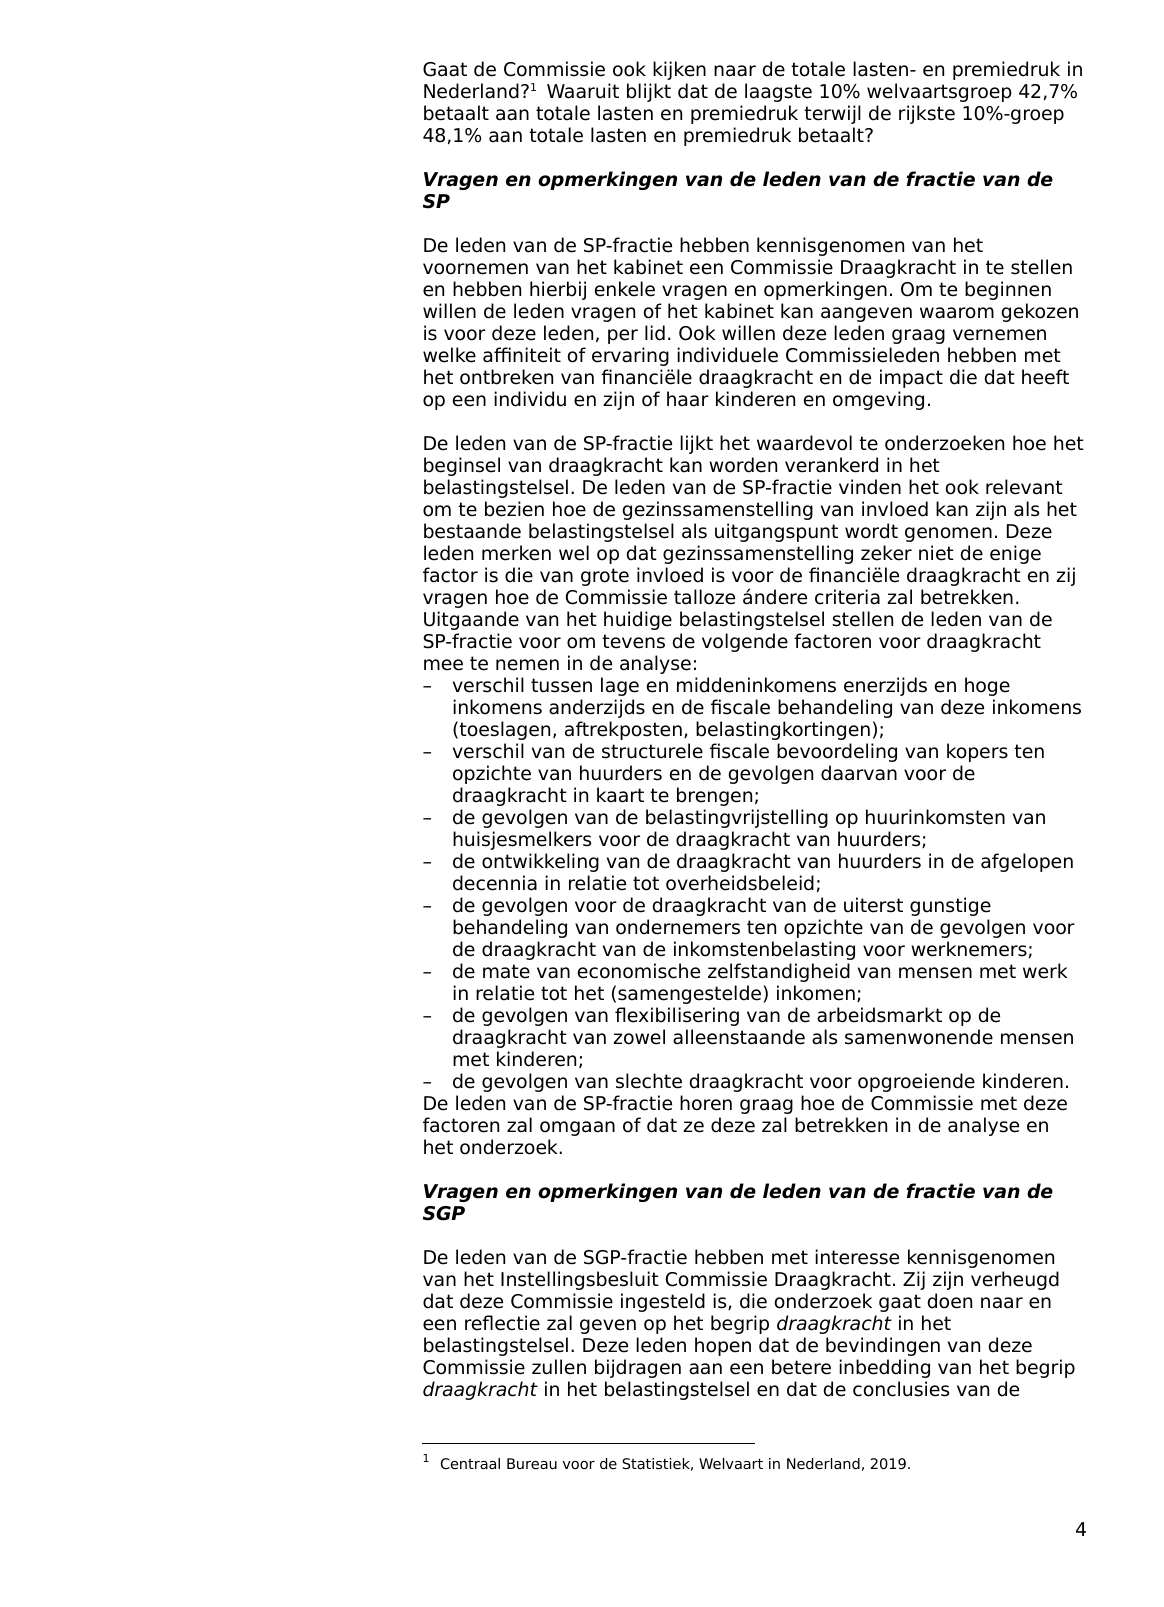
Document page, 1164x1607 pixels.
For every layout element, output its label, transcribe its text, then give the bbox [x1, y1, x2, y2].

text – de gevolgen voor de draagkracht van de uiterst gunstige behandeling van ondernemers ten opzichte van de gevolgen voor de draagkracht van de inkomstenbelasting voor werknemers; [422, 895, 1087, 961]
text – de gevolgen van flexibilisering van de arbeidsmarkt op de draagkracht van zowel alleenstaande als samenwonende mensen met kinderen; [422, 1005, 1087, 1071]
text – de gevolgen van slechte draagkracht voor opgroeiende kinderen. [422, 1071, 1087, 1093]
text Centraal Bureau voor de Statistiek, Welvaart in Nederland, 2019. [422, 1452, 1087, 1474]
text – verschil van de structurele fiscale bevoordeling van kopers ten opzichte van huurders en de gevolgen daarvan voor de draagkracht in kaart te brengen; [422, 741, 1087, 807]
subtitle Vragen en opmerkingen van de leden van de fractie van de SGP [422, 1181, 1087, 1225]
text – de mate van economische zelfstandigheid van mensen met werk in relatie tot het (samengestelde) inkomen; [422, 961, 1087, 1005]
text De leden van de SP-fractie hebben kennisgenomen van het voornemen van het kabinet een Commissie Draagkracht in te stellen en hebben hierbij enkele vragen en opmerkingen. Om te beginnen willen de leden vragen of het kabinet kan aangeven waarom gekozen is voor deze leden, per lid. Ook willen deze leden graag vernemen welke affiniteit of ervaring individuele Commissieleden hebben met het ontbreken van financiële draagkracht en de impact die dat heeft op een individu en zijn of haar kinderen en omgeving. [422, 235, 1087, 411]
text De leden van de SP-fractie horen graag hoe de Commissie met deze factoren zal omgaan of dat ze deze zal betrekken in de analyse en het onderzoek. [422, 1093, 1087, 1159]
text – de ontwikkeling van de draagkracht van huurders in de afgelopen decennia in relatie tot overheidsbeleid; [422, 851, 1087, 895]
text – verschil tussen lage en middeninkomens enerzijds en hoge inkomens anderzijds en de fiscale behandeling van deze inkomens (toeslagen, aftrekposten, belastingkortingen); [422, 675, 1087, 741]
subtitle Vragen en opmerkingen van de leden van de fractie van de SP [422, 169, 1087, 213]
text – de gevolgen van de belastingvrijstelling op huurinkomsten van huisjesmelkers voor de draagkracht van huurders; [422, 807, 1087, 851]
text De leden van de SGP-fractie hebben met interesse kennisgenomen van het Instellingsbesluit Commissie Draagkracht. Zij zijn verheugd dat deze Commissie ingesteld is, die onderzoek gaat doen naar en een reflectie zal geven op het begrip draagkracht in het belastingstelsel. Deze leden hopen dat de bevindingen van deze Commissie zullen bijdragen aan een betere inbedding van het begrip draagkracht in het belastingstelsel en dat de conclusies van de [422, 1247, 1087, 1401]
text De leden van de SP-fractie lijkt het waardevol te onderzoeken hoe het beginsel van draagkracht kan worden verankerd in het belastingstelsel. De leden van de SP-fractie vinden het ook relevant om te bezien hoe de gezinssamenstelling van invloed kan zijn als het bestaande belastingstelsel als uitgangspunt wordt genomen. Deze leden merken wel op dat gezinssamenstelling zeker niet de enige factor is die van grote invloed is voor de financiële draagkracht en zij vragen hoe de Commissie talloze ándere criteria zal betrekken. Uitgaande van het huidige belastingstelsel stellen de leden van de SP-fractie voor om tevens de volgende factoren voor draagkracht mee te nemen in de analyse: [422, 433, 1087, 675]
text Gaat de Commissie ook kijken naar de totale lasten- en premiedruk in Nederland? Waaruit blijkt dat de laagste 10% welvaartsgroep 42,7% betaalt aan totale lasten en premiedruk terwijl de rijkste 10%-groep 48,1% aan totale lasten en premiedruk betaalt? [422, 59, 1087, 147]
